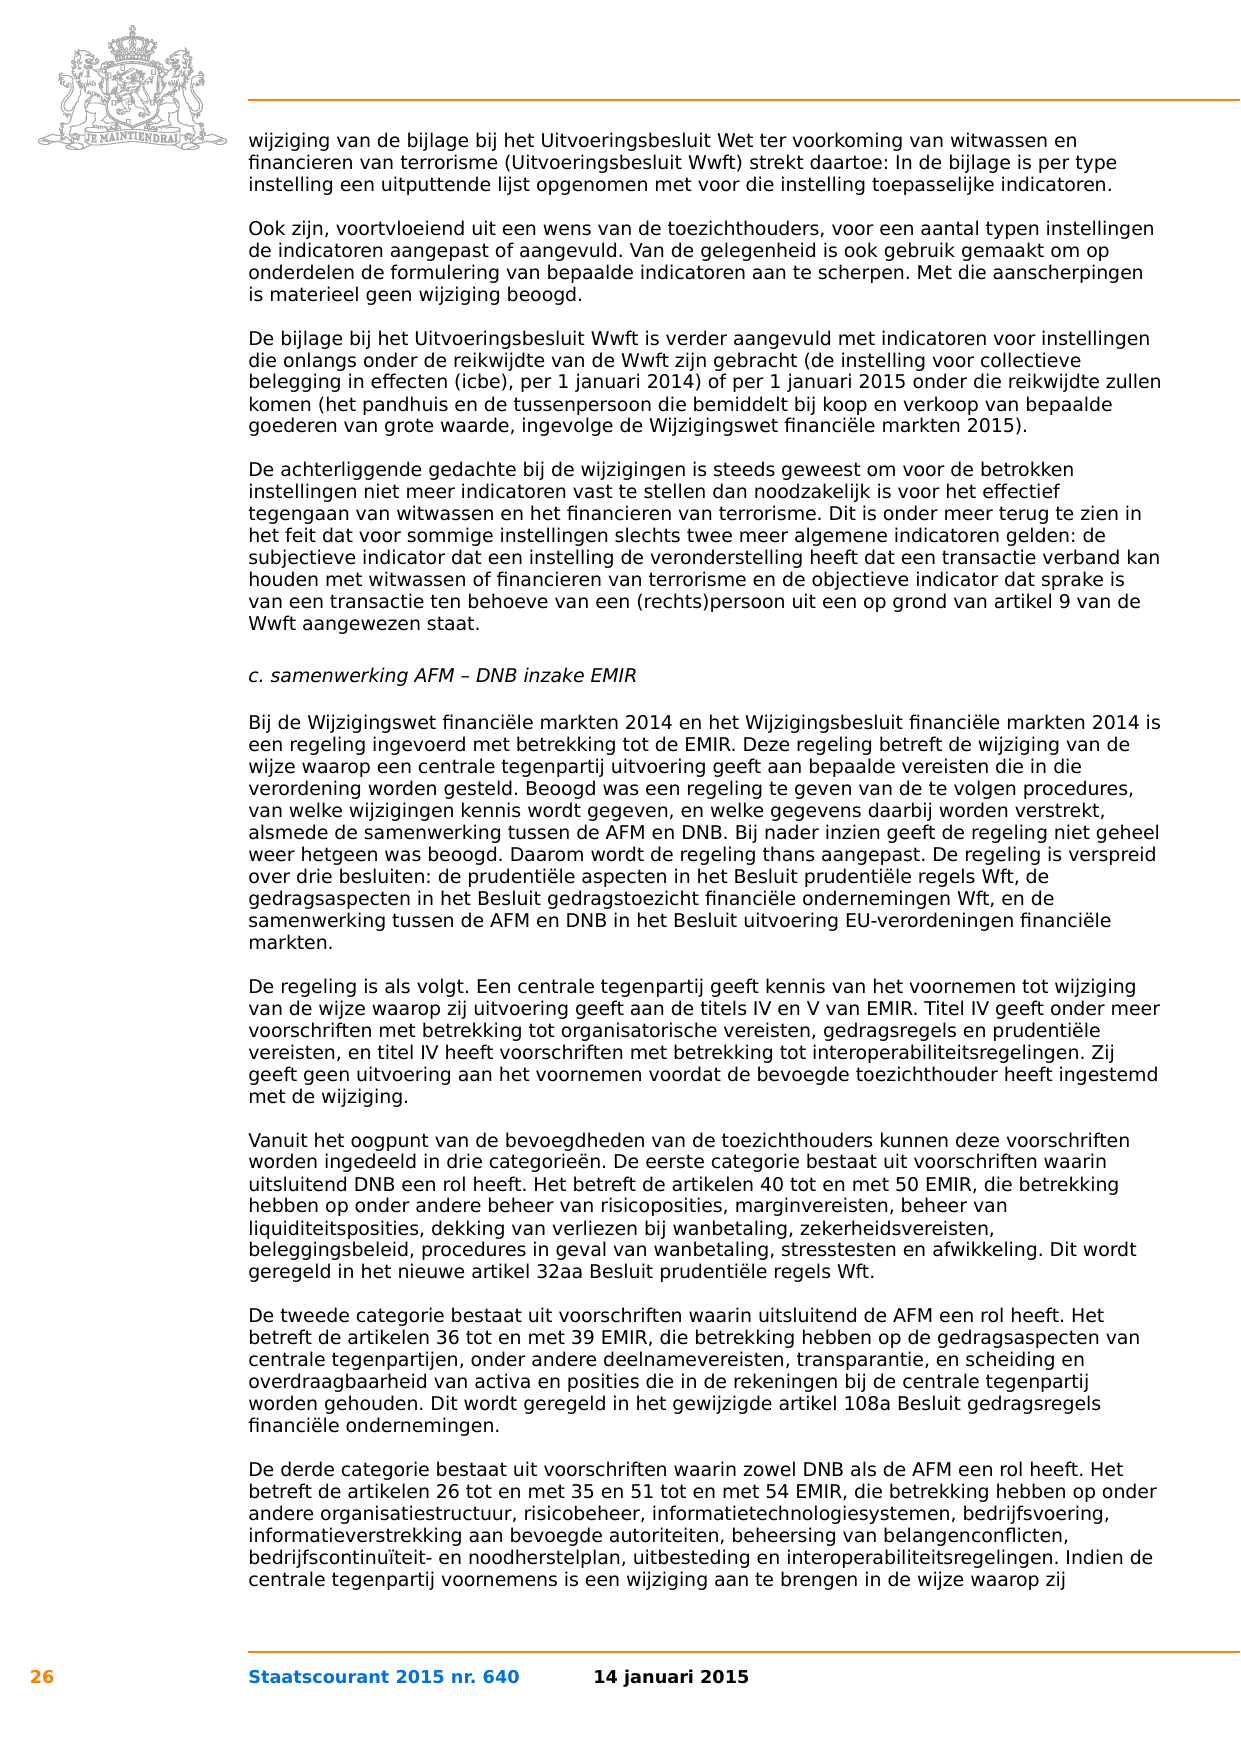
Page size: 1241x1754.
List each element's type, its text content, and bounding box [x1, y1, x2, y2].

picture [38, 25, 227, 150]
text Bij de Wijzigingswet financiële markten 2014 en het Wijzigingsbesluit financiële markten 2014 is een regeling ingevoerd met betrekking tot de EMIR. Deze regeling betreft de wijziging van de wijze waarop een centrale tegenpartij uitvoering geeft aan bepaalde vereisten die in die verordening worden gesteld. Beoogd was een regeling te geven van de te volgen procedures, van welke wijzigingen kennis wordt gegeven, en welke gegevens daarbij worden verstrekt, alsmede de samenwerking tussen de AFM en DNB. Bij nader inzien geeft de regeling niet geheel weer hetgeen was beoogd. Daarom wordt de regeling thans aangepast. De regeling is verspreid over drie besluiten: de prudentiële aspecten in het Besluit prudentiële regels Wft, de gedragsaspecten in het Besluit gedragstoezicht financiële ondernemingen Wft, en de samenwerking tussen de AFM en DNB in het Besluit uitvoering EU-verordeningen financiële markten. [248, 712, 1163, 954]
subtitle c. samenwerking AFM – DNB inzake EMIR [248, 665, 1163, 687]
text Ook zijn, voortvloeiend uit een wens van de toezichthouders, voor een aantal typen instellingen de indicatoren aangepast of aangevuld. Van de gelegenheid is ook gebruik gemaakt om op onderdelen de formulering van bepaalde indicatoren aan te scherpen. Met die aanscherpingen is materieel geen wijziging beoogd. [248, 218, 1163, 306]
text De tweede categorie bestaat uit voorschriften waarin uitsluitend de AFM een rol heeft. Het betreft de artikelen 36 tot en met 39 EMIR, die betrekking hebben op de gedragsaspecten van centrale tegenpartijen, onder andere deelnamevereisten, transparantie, en scheiding en overdraagbaarheid van activa en posities die in de rekeningen bij de centrale tegenpartij worden gehouden. Dit wordt geregeld in het gewijzigde artikel 108a Besluit gedragsregels financiële ondernemingen. [248, 1305, 1163, 1437]
text wijziging van de bijlage bij het Uitvoeringsbesluit Wet ter voorkoming van witwassen en financieren van terrorisme (Uitvoeringsbesluit Wwft) strekt daartoe: In de bijlage is per type instelling een uitputtende lijst opgenomen met voor die instelling toepasselijke indicatoren. [248, 130, 1163, 196]
text De bijlage bij het Uitvoeringsbesluit Wwft is verder aangevuld met indicatoren voor instellingen die onlangs onder de reikwijdte van de Wwft zijn gebracht (de instelling voor collectieve belegging in effecten (icbe), per 1 januari 2014) of per 1 januari 2015 onder die reikwijdte zullen komen (het pandhuis en de tussenpersoon die bemiddelt bij koop en verkoop van bepaalde goederen van grote waarde, ingevolge de Wijzigingswet financiële markten 2015). [248, 327, 1163, 437]
text Vanuit het oogpunt van de bevoegdheden van de toezichthouders kunnen deze voorschriften worden ingedeeld in drie categorieën. De eerste categorie bestaat uit voorschriften waarin uitsluitend DNB een rol heeft. Het betreft de artikelen 40 tot en met 50 EMIR, die betrekking hebben op onder andere beheer van risicoposities, marginvereisten, beheer van liquiditeitsposities, dekking van verliezen bij wanbetaling, zekerheidsvereisten, beleggingsbeleid, procedures in geval van wanbetaling, stresstesten en afwikkeling. Dit wordt geregeld in het nieuwe artikel 32aa Besluit prudentiële regels Wft. [248, 1129, 1163, 1283]
text De regeling is als volgt. Een centrale tegenpartij geeft kennis van het voornemen tot wijziging van de wijze waarop zij uitvoering geeft aan de titels IV en V van EMIR. Titel IV geeft onder meer voorschriften met betrekking tot organisatorische vereisten, gedragsregels en prudentiële vereisten, en titel IV heeft voorschriften met betrekking tot interoperabiliteitsregelingen. Zij geeft geen uitvoering aan het voornemen voordat de bevoegde toezichthouder heeft ingestemd met de wijziging. [248, 976, 1163, 1108]
text De achterliggende gedachte bij de wijzigingen is steeds geweest om voor de betrokken instellingen niet meer indicatoren vast te stellen dan noodzakelijk is voor het effectief tegengaan van witwassen en het financieren van terrorisme. Dit is onder meer terug te zien in het feit dat voor sommige instellingen slechts twee meer algemene indicatoren gelden: de subjectieve indicator dat een instelling de veronderstelling heeft dat een transactie verband kan houden met witwassen of financieren van terrorisme en de objectieve indicator dat sprake is van een transactie ten behoeve van een (rechts)persoon uit een op grond van artikel 9 van de Wwft aangewezen staat. [248, 459, 1163, 635]
text De derde categorie bestaat uit voorschriften waarin zowel DNB als de AFM een rol heeft. Het betreft de artikelen 26 tot en met 35 en 51 tot en met 54 EMIR, die betrekking hebben op onder andere organisatiestructuur, risicobeheer, informatietechnologiesystemen, bedrijfsvoering, informatieverstrekking aan bevoegde autoriteiten, beheersing van belangenconflicten, bedrijfscontinuïteit- en noodherstelplan, uitbesteding en interoperabiliteitsregelingen. Indien de centrale tegenpartij voornemens is een wijziging aan te brengen in de wijze waarop zij [248, 1459, 1163, 1591]
